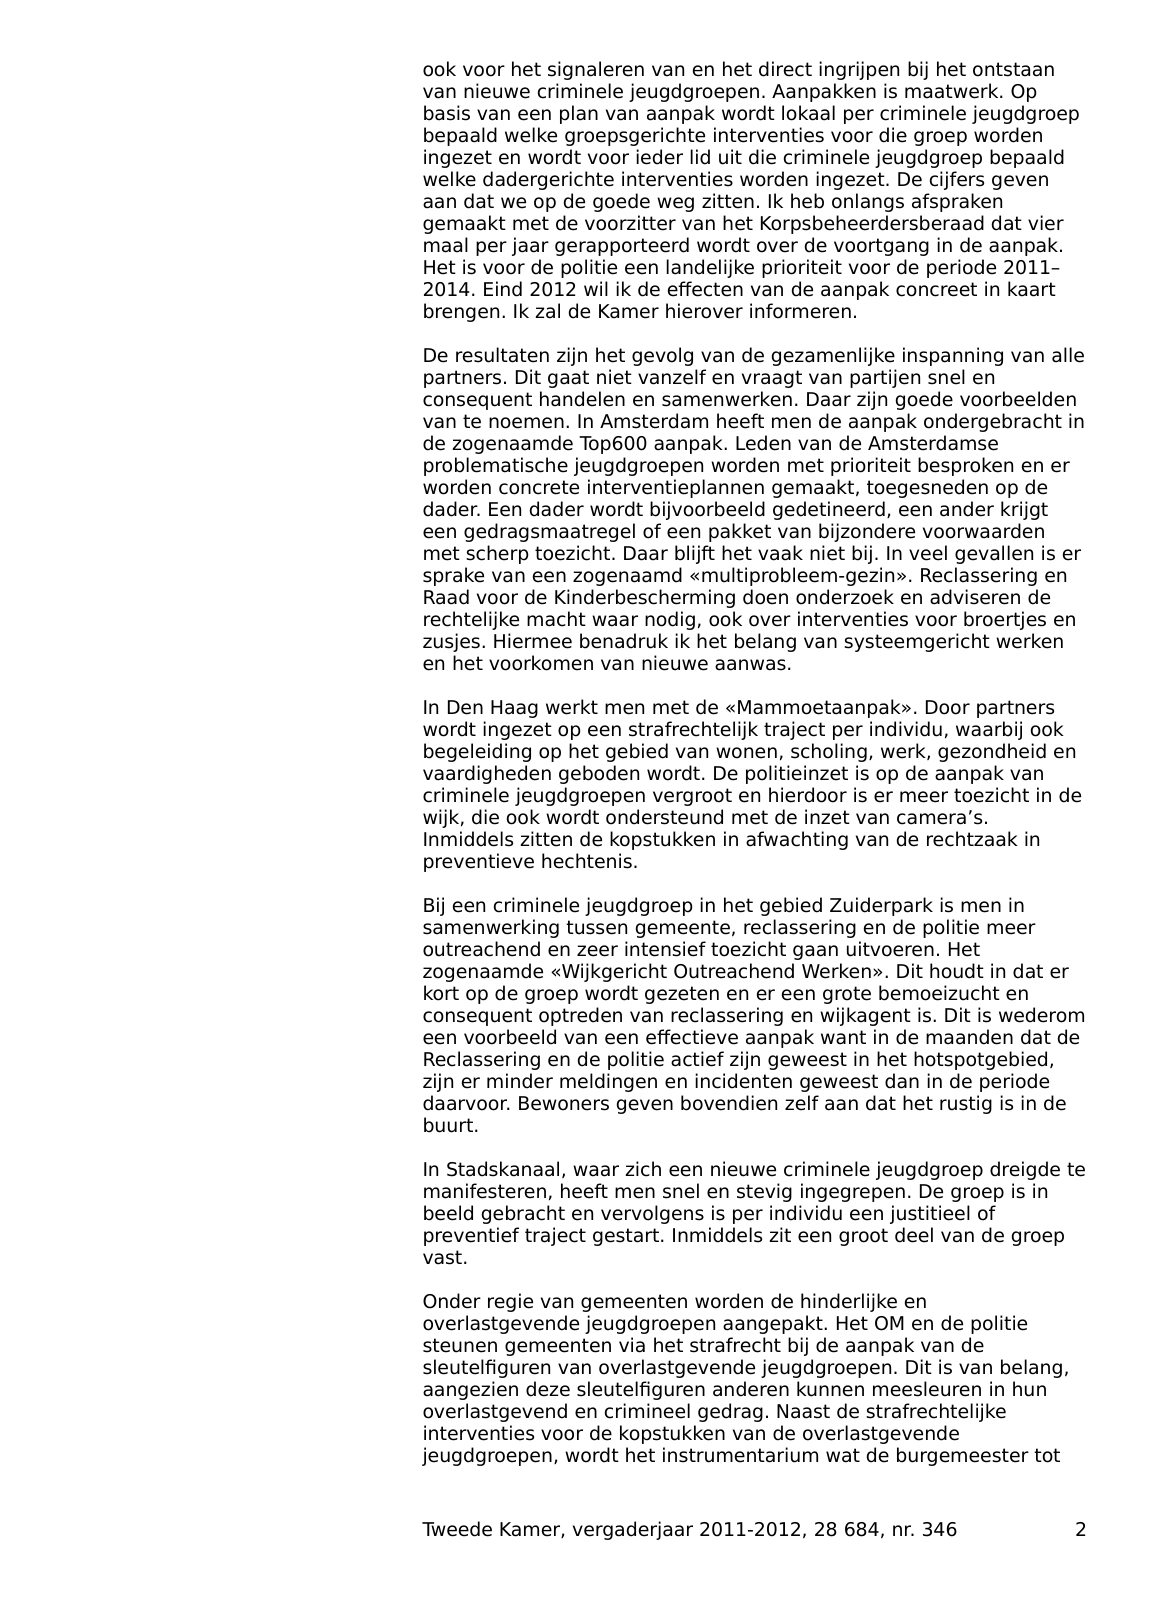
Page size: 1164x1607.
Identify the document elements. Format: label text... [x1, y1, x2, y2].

text Bij een criminele jeugdgroep in het gebied Zuiderpark is men in samenwerking tussen gemeente, reclassering en de politie meer outreachend en zeer intensief toezicht gaan uitvoeren. Het zogenaamde «Wijkgericht Outreachend Werken». Dit houdt in dat er kort op de groep wordt gezeten en er een grote bemoeizucht en consequent optreden van reclassering en wijkagent is. Dit is wederom een voorbeeld van een effectieve aanpak want in de maanden dat de Reclassering en de politie actief zijn geweest in het hotspotgebied, zijn er minder meldingen en incidenten geweest dan in de periode daarvoor. Bewoners geven bovendien zelf aan dat het rustig is in de buurt. [422, 895, 1087, 1137]
text In Den Haag werkt men met de «Mammoetaanpak». Door partners wordt ingezet op een strafrechtelijk traject per individu, waarbij ook begeleiding op het gebied van wonen, scholing, werk, gezondheid en vaardigheden geboden wordt. De politieinzet is op de aanpak van criminele jeugdgroepen vergroot en hierdoor is er meer toezicht in de wijk, die ook wordt ondersteund met de inzet van camera’s. Inmiddels zitten de kopstukken in afwachting van de rechtzaak in preventieve hechtenis. [422, 697, 1087, 873]
text De resultaten zijn het gevolg van de gezamenlijke inspanning van alle partners. Dit gaat niet vanzelf en vraagt van partijen snel en consequent handelen en samenwerken. Daar zijn goede voorbeelden van te noemen. In Amsterdam heeft men de aanpak ondergebracht in de zogenaamde Top600 aanpak. Leden van de Amsterdamse problematische jeugdgroepen worden met prioriteit besproken en er worden concrete interventieplannen gemaakt, toegesneden op de dader. Een dader wordt bijvoorbeeld gedetineerd, een ander krijgt een gedragsmaatregel of een pakket van bijzondere voorwaarden met scherp toezicht. Daar blijft het vaak niet bij. In veel gevallen is er sprake van een zogenaamd «multiprobleem-gezin». Reclassering en Raad voor de Kinderbescherming doen onderzoek en adviseren de rechtelijke macht waar nodig, ook over interventies voor broertjes en zusjes. Hiermee benadruk ik het belang van systeemgericht werken en het voorkomen van nieuwe aanwas. [422, 345, 1087, 675]
text ook voor het signaleren van en het direct ingrijpen bij het ontstaan van nieuwe criminele jeugdgroepen. Aanpakken is maatwerk. Op basis van een plan van aanpak wordt lokaal per criminele jeugdgroep bepaald welke groepsgerichte interventies voor die groep worden ingezet en wordt voor ieder lid uit die criminele jeugdgroep bepaald welke dadergerichte interventies worden ingezet. De cijfers geven aan dat we op de goede weg zitten. Ik heb onlangs afspraken gemaakt met de voorzitter van het Korpsbeheerdersberaad dat vier maal per jaar gerapporteerd wordt over de voortgang in de aanpak. Het is voor de politie een landelijke prioriteit voor de periode 2011–2014. Eind 2012 wil ik de effecten van de aanpak concreet in kaart brengen. Ik zal de Kamer hierover informeren. [422, 59, 1087, 323]
text In Stadskanaal, waar zich een nieuwe criminele jeugdgroep dreigde te manifesteren, heeft men snel en stevig ingegrepen. De groep is in beeld gebracht en vervolgens is per individu een justitieel of preventief traject gestart. Inmiddels zit een groot deel van de groep vast. [422, 1159, 1087, 1269]
text Onder regie van gemeenten worden de hinderlijke en overlastgevende jeugdgroepen aangepakt. Het OM en de politie steunen gemeenten via het strafrecht bij de aanpak van de sleutelfiguren van overlastgevende jeugdgroepen. Dit is van belang, aangezien deze sleutelfiguren anderen kunnen meesleuren in hun overlastgevend en crimineel gedrag. Naast de strafrechtelijke interventies voor de kopstukken van de overlastgevende jeugdgroepen, wordt het instrumentarium wat de burgemeester tot [422, 1291, 1087, 1467]
